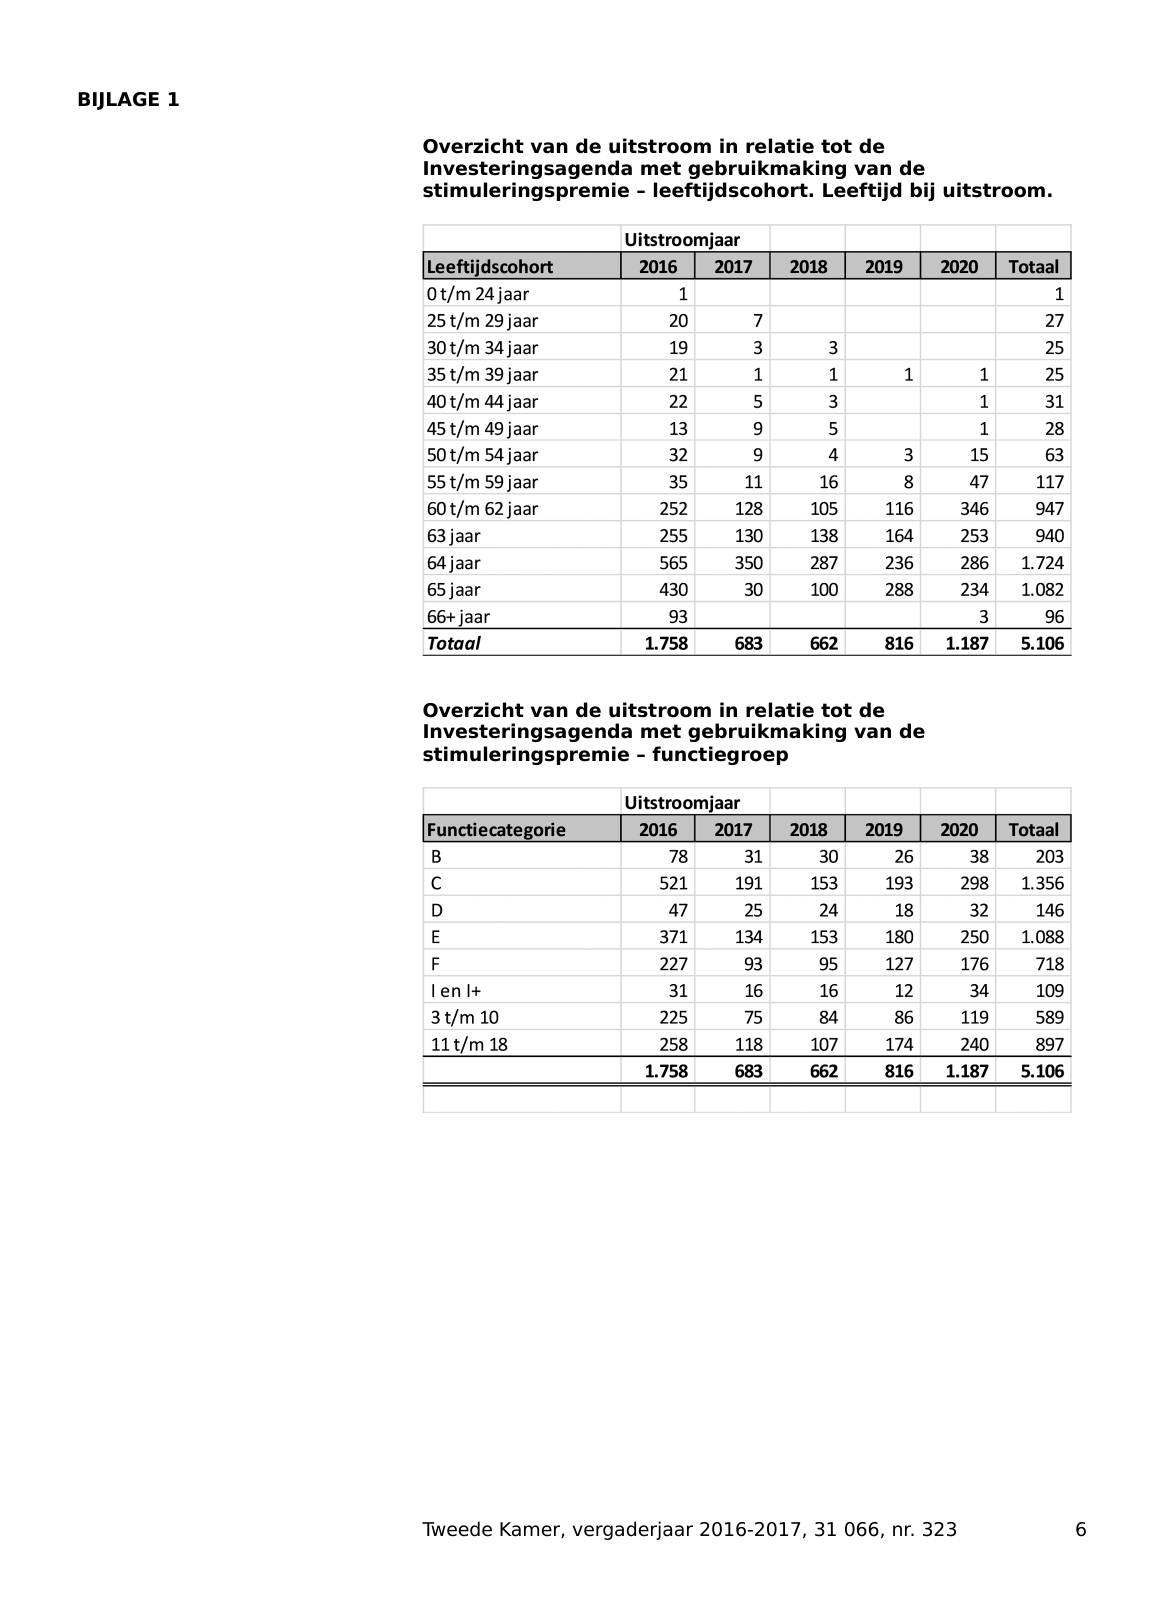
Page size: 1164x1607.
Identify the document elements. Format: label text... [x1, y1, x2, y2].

subtitle Overzicht van de uitstroom in relatie tot de Investeringsagenda met gebruikmaking van de stimuleringspremie – functiegroep [422, 699, 1087, 765]
picture [422, 787, 1072, 1113]
subtitle BIJLAGE 1 [77, 89, 1087, 111]
picture [422, 224, 1072, 656]
subtitle Overzicht van de uitstroom in relatie tot de Investeringsagenda met gebruikmaking van de stimuleringspremie – leeftijdscohort. Leeftijd bij uitstroom. [422, 136, 1087, 202]
